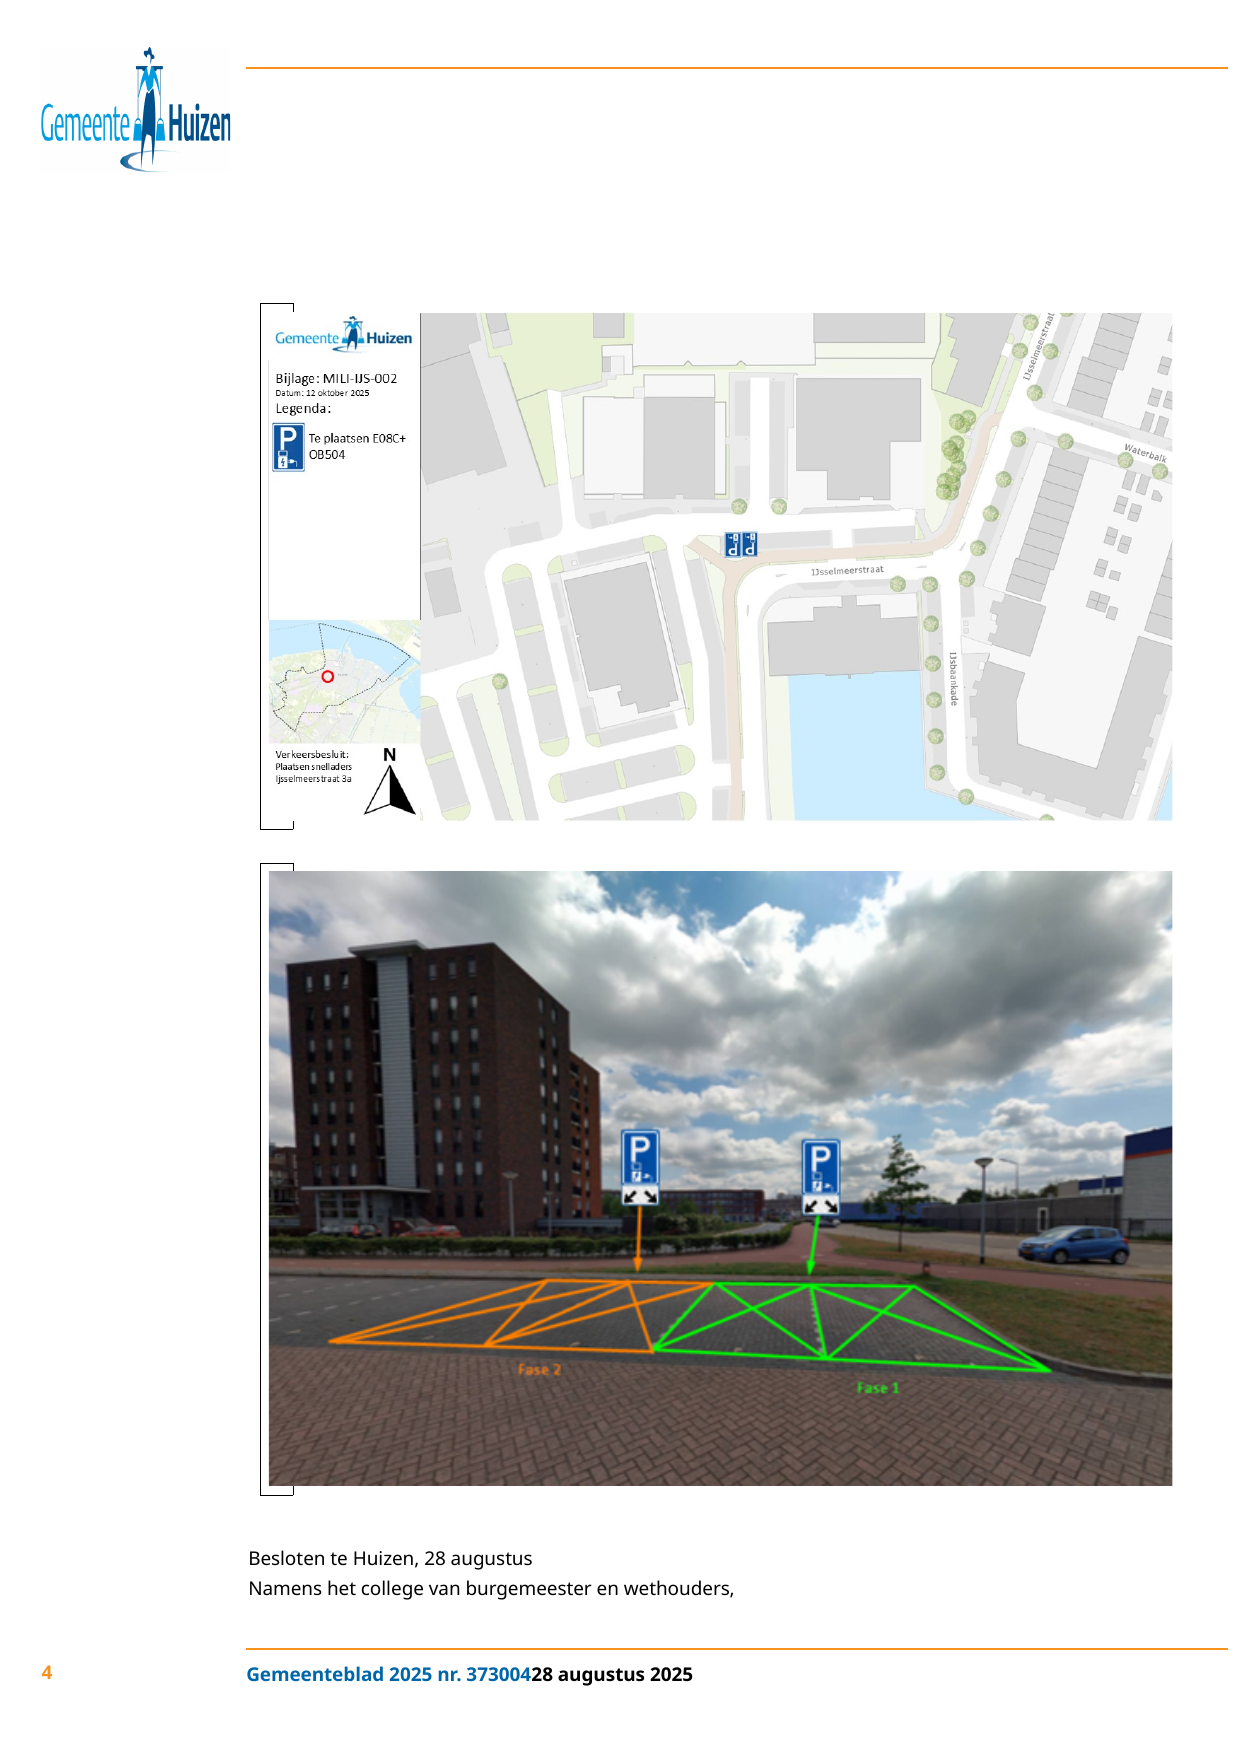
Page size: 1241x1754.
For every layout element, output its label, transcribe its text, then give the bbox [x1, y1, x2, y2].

picture [41, 47, 231, 172]
text Namens het college van burgemeester en wethouders, [248, 1575, 1152, 1601]
picture [268, 871, 1173, 1486]
text Besloten te Huizen, 28 augustus [248, 1546, 1152, 1571]
picture [268, 312, 1173, 821]
